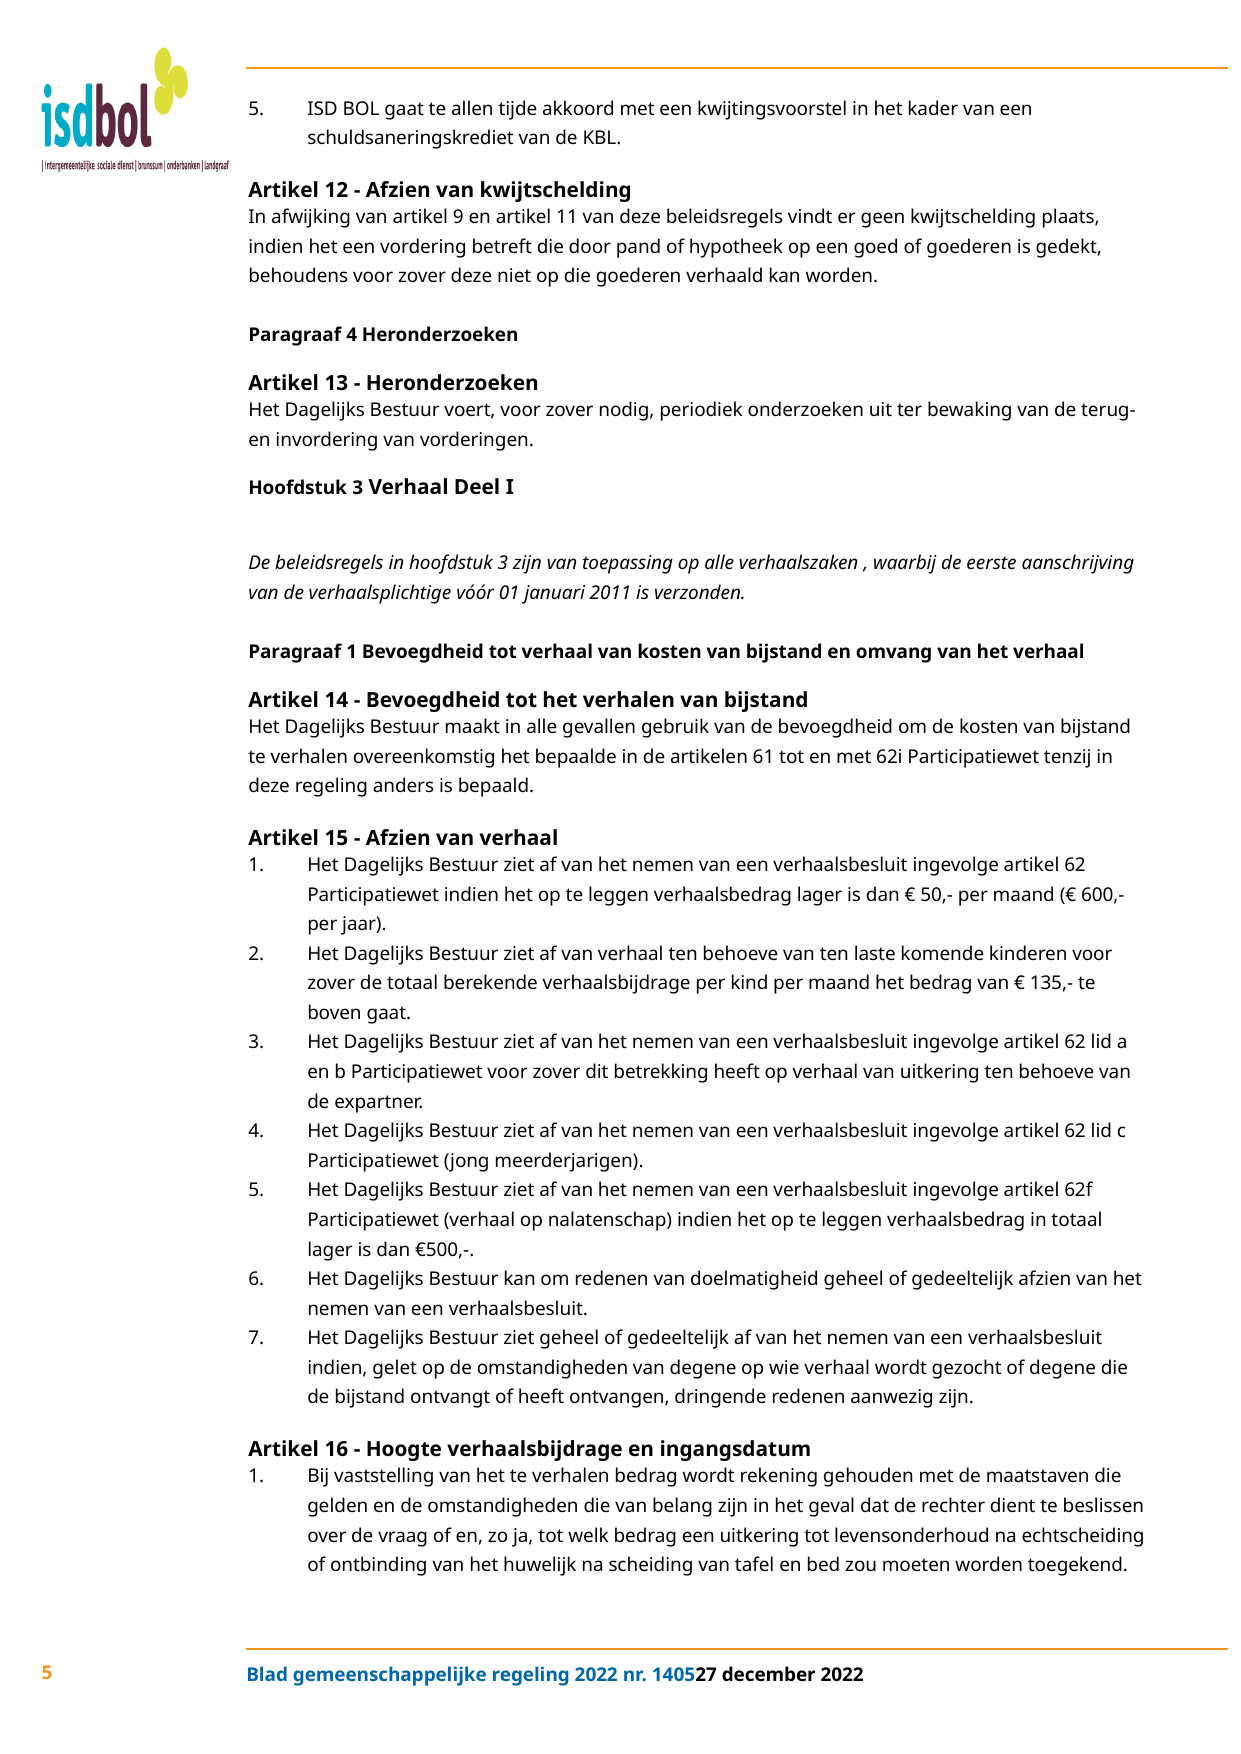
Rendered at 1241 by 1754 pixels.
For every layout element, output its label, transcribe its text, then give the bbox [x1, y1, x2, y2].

text Artikel 12 - Afzien van kwijtschelding [248, 175, 1152, 203]
text Het Dagelijks Bestuur maakt in alle gevallen gebruik van de bevoegdheid om de kosten van bijstand te verhalen overeenkomstig het bepaalde in de artikelen 61 tot en met 62i Participatiewet tenzij in deze regeling anders is bepaald. [248, 713, 1152, 798]
text Artikel 16 - Hoogte verhaalsbijdrage en ingangsdatum [248, 1434, 1152, 1463]
list ISD BOL gaat te allen tijde akkoord met een kwijtingsvoorstel in het kader van een schuldsaneringskrediet van de KBL. [248, 95, 1152, 150]
picture [41, 47, 231, 172]
list Het Dagelijks Bestuur ziet af van verhaal ten behoeve van ten laste komende kinderen voor zover de totaal berekende verhaalsbijdrage per kind per maand het bedrag van € 135,- te boven gaat. [248, 940, 1152, 1025]
text Hoofdstuk 3 Verhaal Deel I [248, 472, 1152, 500]
text Artikel 15 - Afzien van verhaal [248, 823, 1152, 851]
text Het Dagelijks Bestuur voert, voor zover nodig, periodiek onderzoeken uit ter bewaking van de terug- en invordering van vorderingen. [248, 397, 1152, 452]
list Het Dagelijks Bestuur ziet af van het nemen van een verhaalsbesluit ingevolge artikel 62 Participatiewet indien het op te leggen verhaalsbedrag lager is dan € 50,- per maand (€ 600,- per jaar). [248, 851, 1152, 936]
list Het Dagelijks Bestuur ziet af van het nemen van een verhaalsbesluit ingevolge artikel 62 lid c Participatiewet (jong meerderjarigen). [248, 1117, 1152, 1173]
list Het Dagelijks Bestuur kan om redenen van doelmatigheid geheel of gedeeltelijk afzien van het nemen van een verhaalsbesluit. [248, 1265, 1152, 1321]
text In afwijking van artikel 9 en artikel 11 van deze beleidsregels vindt er geen kwijtschelding plaats, indien het een vordering betreft die door pand of hypotheek op een goed of goederen is gedekt, behoudens voor zover deze niet op die goederen verhaald kan worden. [248, 203, 1152, 288]
list Het Dagelijks Bestuur ziet af van het nemen van een verhaalsbesluit ingevolge artikel 62f Participatiewet (verhaal op nalatenschap) indien het op te leggen verhaalsbedrag in totaal lager is dan €500,-. [248, 1177, 1152, 1262]
list Bij vaststelling van het te verhalen bedrag wordt rekening gehouden met de maatstaven die gelden en de omstandigheden die van belang zijn in het geval dat de rechter dient te beslissen over de vraag of en, zo ja, tot welk bedrag een uitkering tot levensonderhoud na echtscheiding of ontbinding van het huwelijk na scheiding van tafel en bed zou moeten worden toegekend. [248, 1463, 1152, 1577]
list Het Dagelijks Bestuur ziet geheel of gedeeltelijk af van het nemen van een verhaalsbesluit indien, gelet op de omstandigheden van degene op wie verhaal wordt gezocht of degene die de bijstand ontvangt of heeft ontvangen, dringende redenen aanwezig zijn. [248, 1324, 1152, 1409]
text Paragraaf 1 Bevoegdheid tot verhaal van kosten van bijstand en omvang van het verhaal [248, 638, 1152, 664]
text Paragraaf 4 Heronderzoeken [248, 322, 1152, 347]
list Het Dagelijks Bestuur ziet af van het nemen van een verhaalsbesluit ingevolge artikel 62 lid a en b Participatiewet voor zover dit betrekking heeft op verhaal van uitkering ten behoeve van de expartner. [248, 1029, 1152, 1114]
text Artikel 14 - Bevoegdheid tot het verhalen van bijstand [248, 685, 1152, 713]
text De beleidsregels in hoofdstuk 3 zijn van toepassing op alle verhaalszaken , waarbij de eerste aanschrijving van de verhaalsplichtige vóór 01 januari 2011 is verzonden. [248, 549, 1152, 605]
text Artikel 13 - Heronderzoeken [248, 368, 1152, 397]
